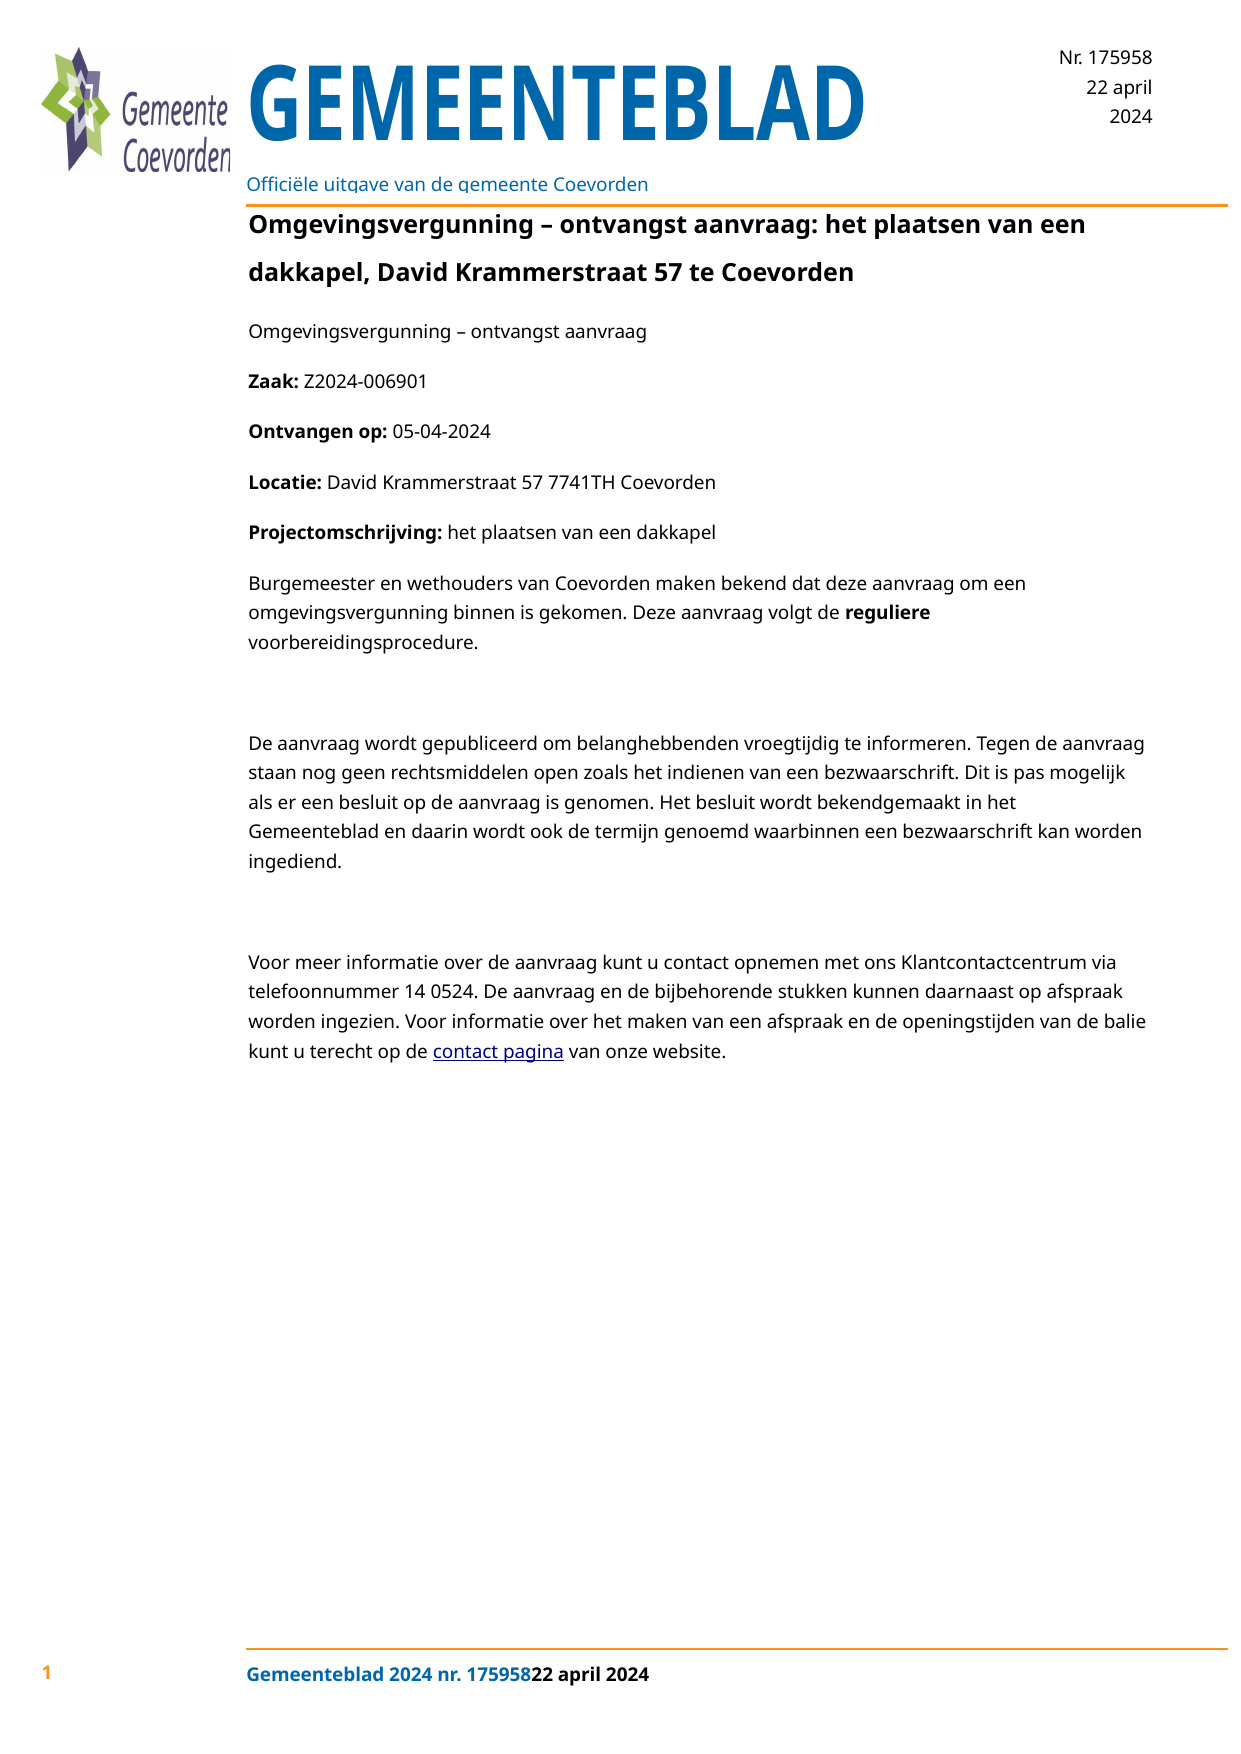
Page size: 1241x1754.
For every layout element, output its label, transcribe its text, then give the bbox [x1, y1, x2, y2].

text Zaak: Z2024-006901 [248, 368, 1152, 394]
text De aanvraag wordt gepubliceerd om belanghebbenden vroegtijdig te informeren. Tegen de aanvraag staan nog geen rechtsmiddelen open zoals het indienen van een bezwaarschrift. Dit is pas mogelijk als er een besluit op de aanvraag is genomen. Het besluit wordt bekendgemaakt in het Gemeenteblad en daarin wordt ook de termijn genoemd waarbinnen een bezwaarschrift kan worden ingediend. [248, 730, 1152, 874]
text Locatie: David Krammerstraat 57 7741TH Coevorden [248, 469, 1152, 495]
text Burgemeester en wethouders van Coevorden maken bekend dat deze aanvraag om een omgevingsvergunning binnen is gekomen. Deze aanvraag volgt de reguliere voorbereidingsprocedure. [248, 570, 1152, 655]
text Omgevingsvergunning – ontvangst aanvraag: het plaatsen van een dakkapel, David Krammerstraat 57 te Coevorden [248, 207, 1152, 288]
text Omgevingsvergunning – ontvangst aanvraag [248, 318, 1152, 344]
text Projectomschrijving: het plaatsen van een dakkapel [248, 519, 1152, 545]
text Ontvangen op: 05-04-2024 [248, 419, 1152, 444]
text Voor meer informatie over de aanvraag kunt u contact opnemen met ons Klantcontactcentrum via telefoonnummer 14 0524. De aanvraag en de bijbehorende stukken kunnen daarnaast op afspraak worden ingezien. Voor informatie over het maken van een afspraak en de openingstijden van de balie kunt u terecht op de contact pagina van onze website. [248, 949, 1152, 1064]
picture [41, 47, 231, 172]
